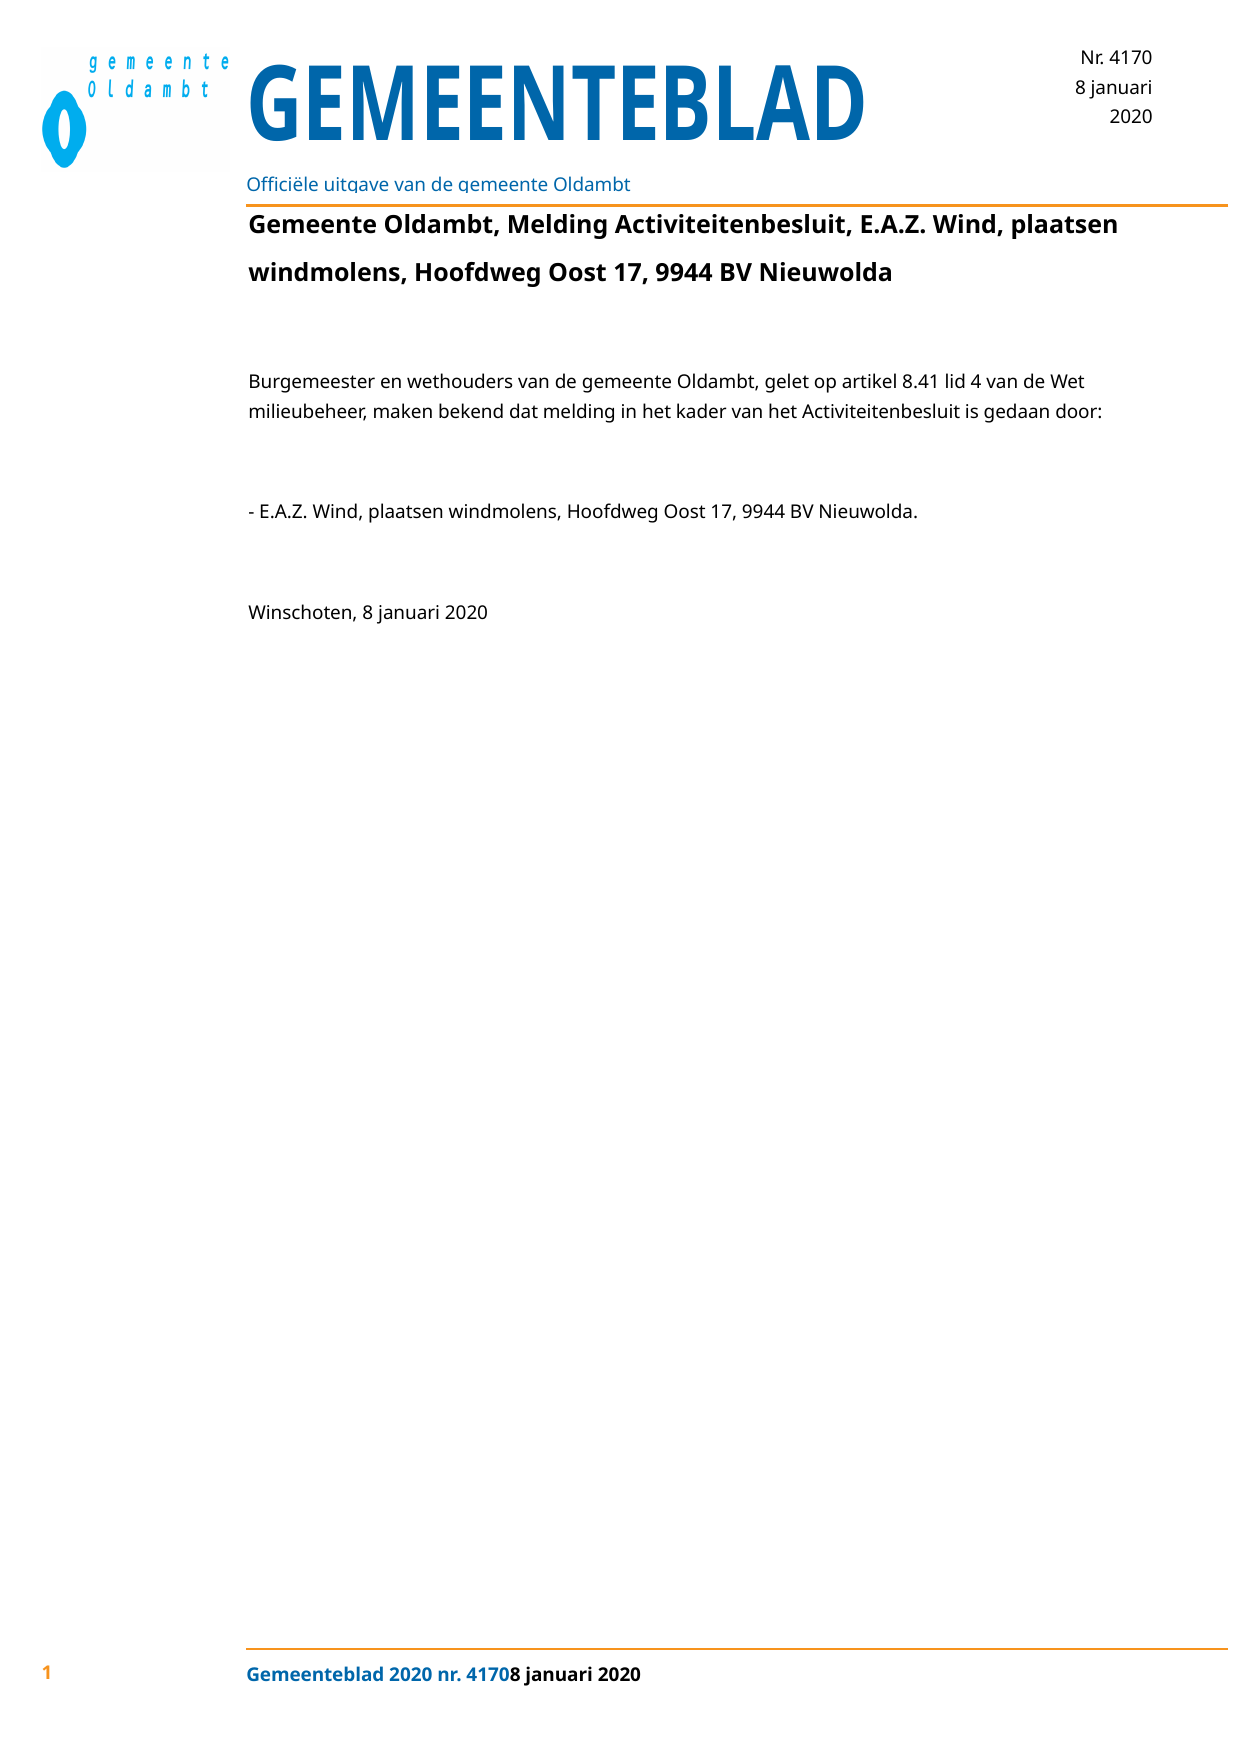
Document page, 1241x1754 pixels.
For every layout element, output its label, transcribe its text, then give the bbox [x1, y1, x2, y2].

text Burgemeester en wethouders van de gemeente Oldambt, gelet op artikel 8.41 lid 4 van de Wet milieubeheer, maken bekend dat melding in het kader van het Activiteitenbesluit is gedaan door: [248, 368, 1152, 424]
text Gemeente Oldambt, Melding Activiteitenbesluit, E.A.Z. Wind, plaatsen windmolens, Hoofdweg Oost 17, 9944 BV Nieuwolda [248, 207, 1152, 288]
text - E.A.Z. Wind, plaatsen windmolens, Hoofdweg Oost 17, 9944 BV Nieuwolda. [248, 499, 1152, 524]
picture [41, 47, 231, 172]
text Winschoten, 8 januari 2020 [248, 599, 1152, 625]
